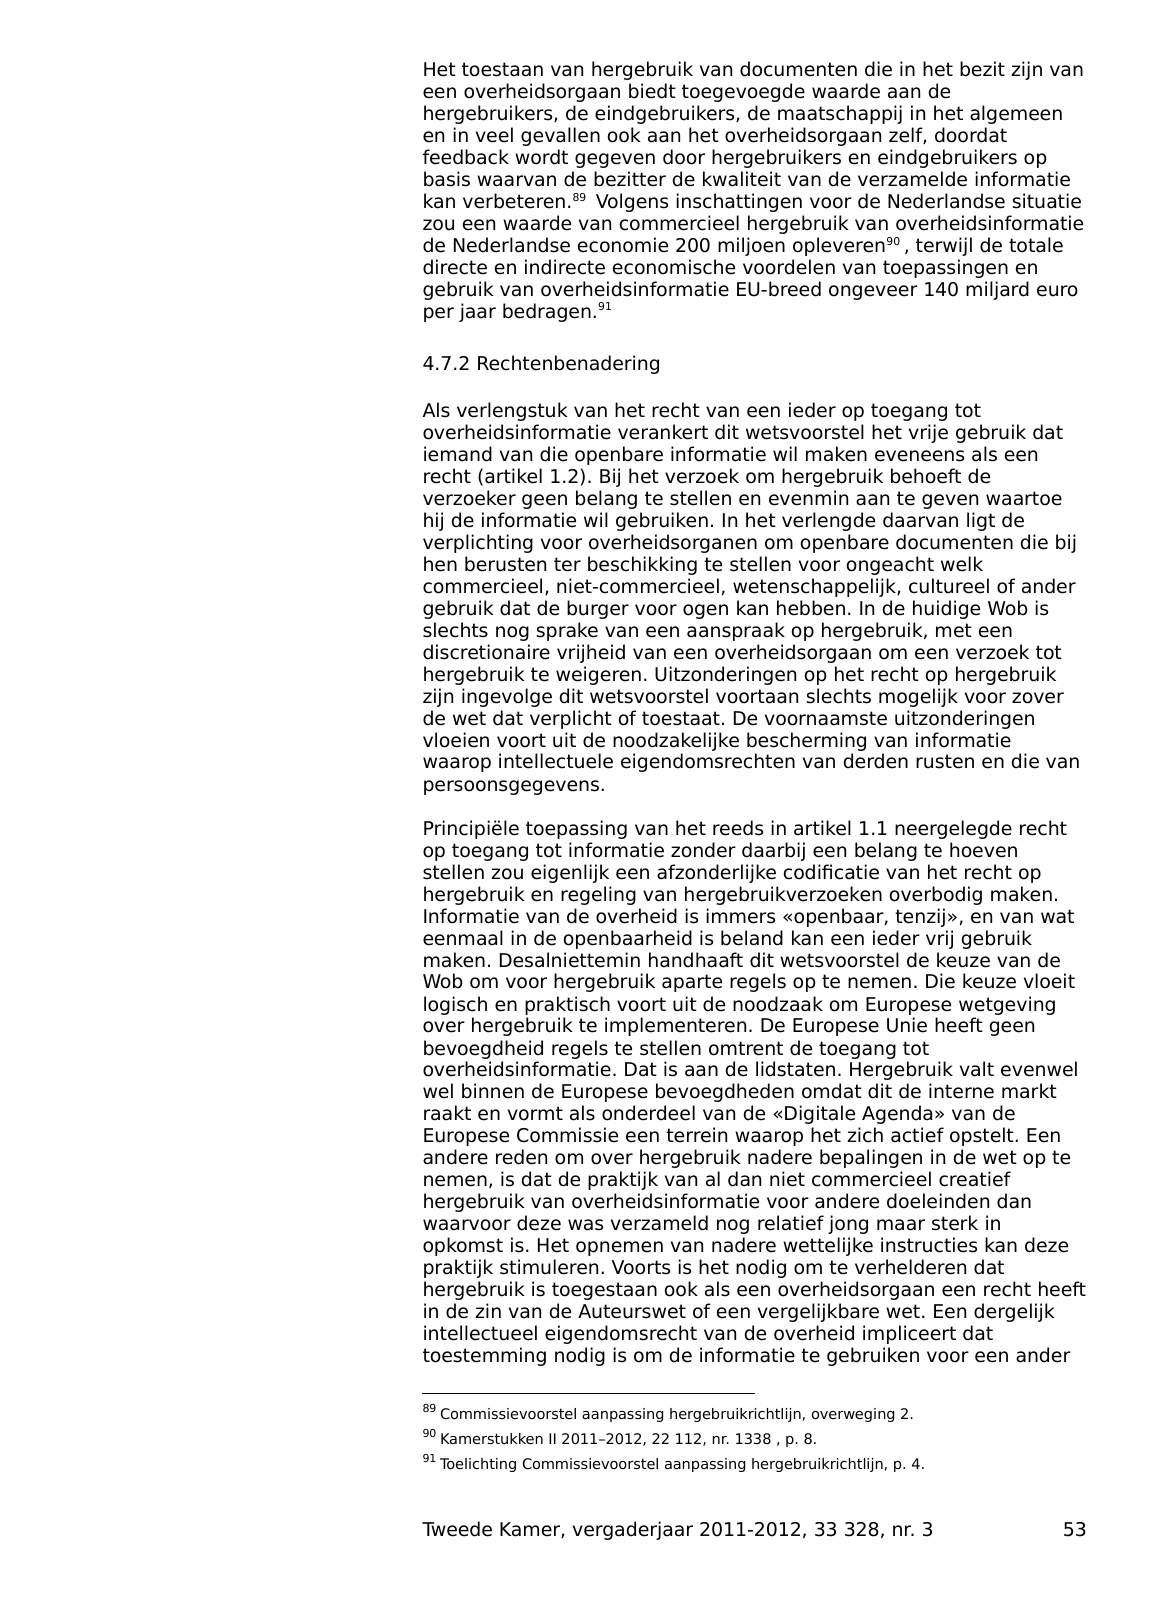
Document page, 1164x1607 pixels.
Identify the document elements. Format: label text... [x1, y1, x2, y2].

text Commissievoorstel aanpassing hergebruikrichtlijn, overweging 2. [422, 1402, 1087, 1424]
text Principiële toepassing van het reeds in artikel 1.1 neergelegde recht op toegang tot informatie zonder daarbij een belang te hoeven stellen zou eigenlijk een afzonderlijke codificatie van het recht op hergebruik en regeling van hergebruikverzoeken overbodig maken. Informatie van de overheid is immers «openbaar, tenzij», en van wat eenmaal in de openbaarheid is beland kan een ieder vrij gebruik maken. Desalniettemin handhaaft dit wetsvoorstel de keuze van de Wob om voor hergebruik aparte regels op te nemen. Die keuze vloeit logisch en praktisch voort uit de noodzaak om Europese wetgeving over hergebruik te implementeren. De Europese Unie heeft geen bevoegdheid regels te stellen omtrent de toegang tot overheidsinformatie. Dat is aan de lidstaten. Hergebruik valt evenwel wel binnen de Europese bevoegdheden omdat dit de interne markt raakt en vormt als onderdeel van de «Digitale Agenda» van de Europese Commissie een terrein waarop het zich actief opstelt. Een andere reden om over hergebruik nadere bepalingen in de wet op te nemen, is dat de praktijk van al dan niet commercieel creatief hergebruik van overheidsinformatie voor andere doeleinden dan waarvoor deze was verzameld nog relatief jong maar sterk in opkomst is. Het opnemen van nadere wettelijke instructies kan deze praktijk stimuleren. Voorts is het nodig om te verhelderen dat hergebruik is toegestaan ook als een overheidsorgaan een recht heeft in de zin van de Auteurswet of een vergelijkbare wet. Een dergelijk intellectueel eigendomsrecht van de overheid impliceert dat toestemming nodig is om de informatie te gebruiken voor een ander [422, 818, 1087, 1367]
text Toelichting Commissievoorstel aanpassing hergebruikrichtlijn, p. 4. [422, 1452, 1087, 1474]
subtitle 4.7.2 Rechtenbenadering [422, 353, 1087, 375]
text Het toestaan van hergebruik van documenten die in het bezit zijn van een overheidsorgaan biedt toegevoegde waarde aan de hergebruikers, de eindgebruikers, de maatschappij in het algemeen en in veel gevallen ook aan het overheidsorgaan zelf, doordat feedback wordt gegeven door hergebruikers en eindgebruikers op basis waarvan de bezitter de kwaliteit van de verzamelde informatie kan verbeteren. Volgens inschattingen voor de Nederlandse situatie zou een waarde van commercieel hergebruik van overheidsinformatie de Nederlandse economie 200 miljoen opleveren, terwijl de totale directe en indirecte economische voordelen van toepassingen en gebruik van overheidsinformatie EU-breed ongeveer 140 miljard euro per jaar bedragen. [422, 59, 1087, 323]
text Als verlengstuk van het recht van een ieder op toegang tot overheidsinformatie verankert dit wetsvoorstel het vrije gebruik dat iemand van die openbare informatie wil maken eveneens als een recht (artikel 1.2). Bij het verzoek om hergebruik behoeft de verzoeker geen belang te stellen en evenmin aan te geven waartoe hij de informatie wil gebruiken. In het verlengde daarvan ligt de verplichting voor overheidsorganen om openbare documenten die bij hen berusten ter beschikking te stellen voor ongeacht welk commercieel, niet-commercieel, wetenschappelijk, cultureel of ander gebruik dat de burger voor ogen kan hebben. In de huidige Wob is slechts nog sprake van een aanspraak op hergebruik, met een discretionaire vrijheid van een overheidsorgaan om een verzoek tot hergebruik te weigeren. Uitzonderingen op het recht op hergebruik zijn ingevolge dit wetsvoorstel voortaan slechts mogelijk voor zover de wet dat verplicht of toestaat. De voornaamste uitzonderingen vloeien voort uit de noodzakelijke bescherming van informatie waarop intellectuele eigendomsrechten van derden rusten en die van persoonsgegevens. [422, 400, 1087, 795]
text Kamerstukken II 2011–2012, 22 112, nr. 1338 , p. 8. [422, 1427, 1087, 1449]
